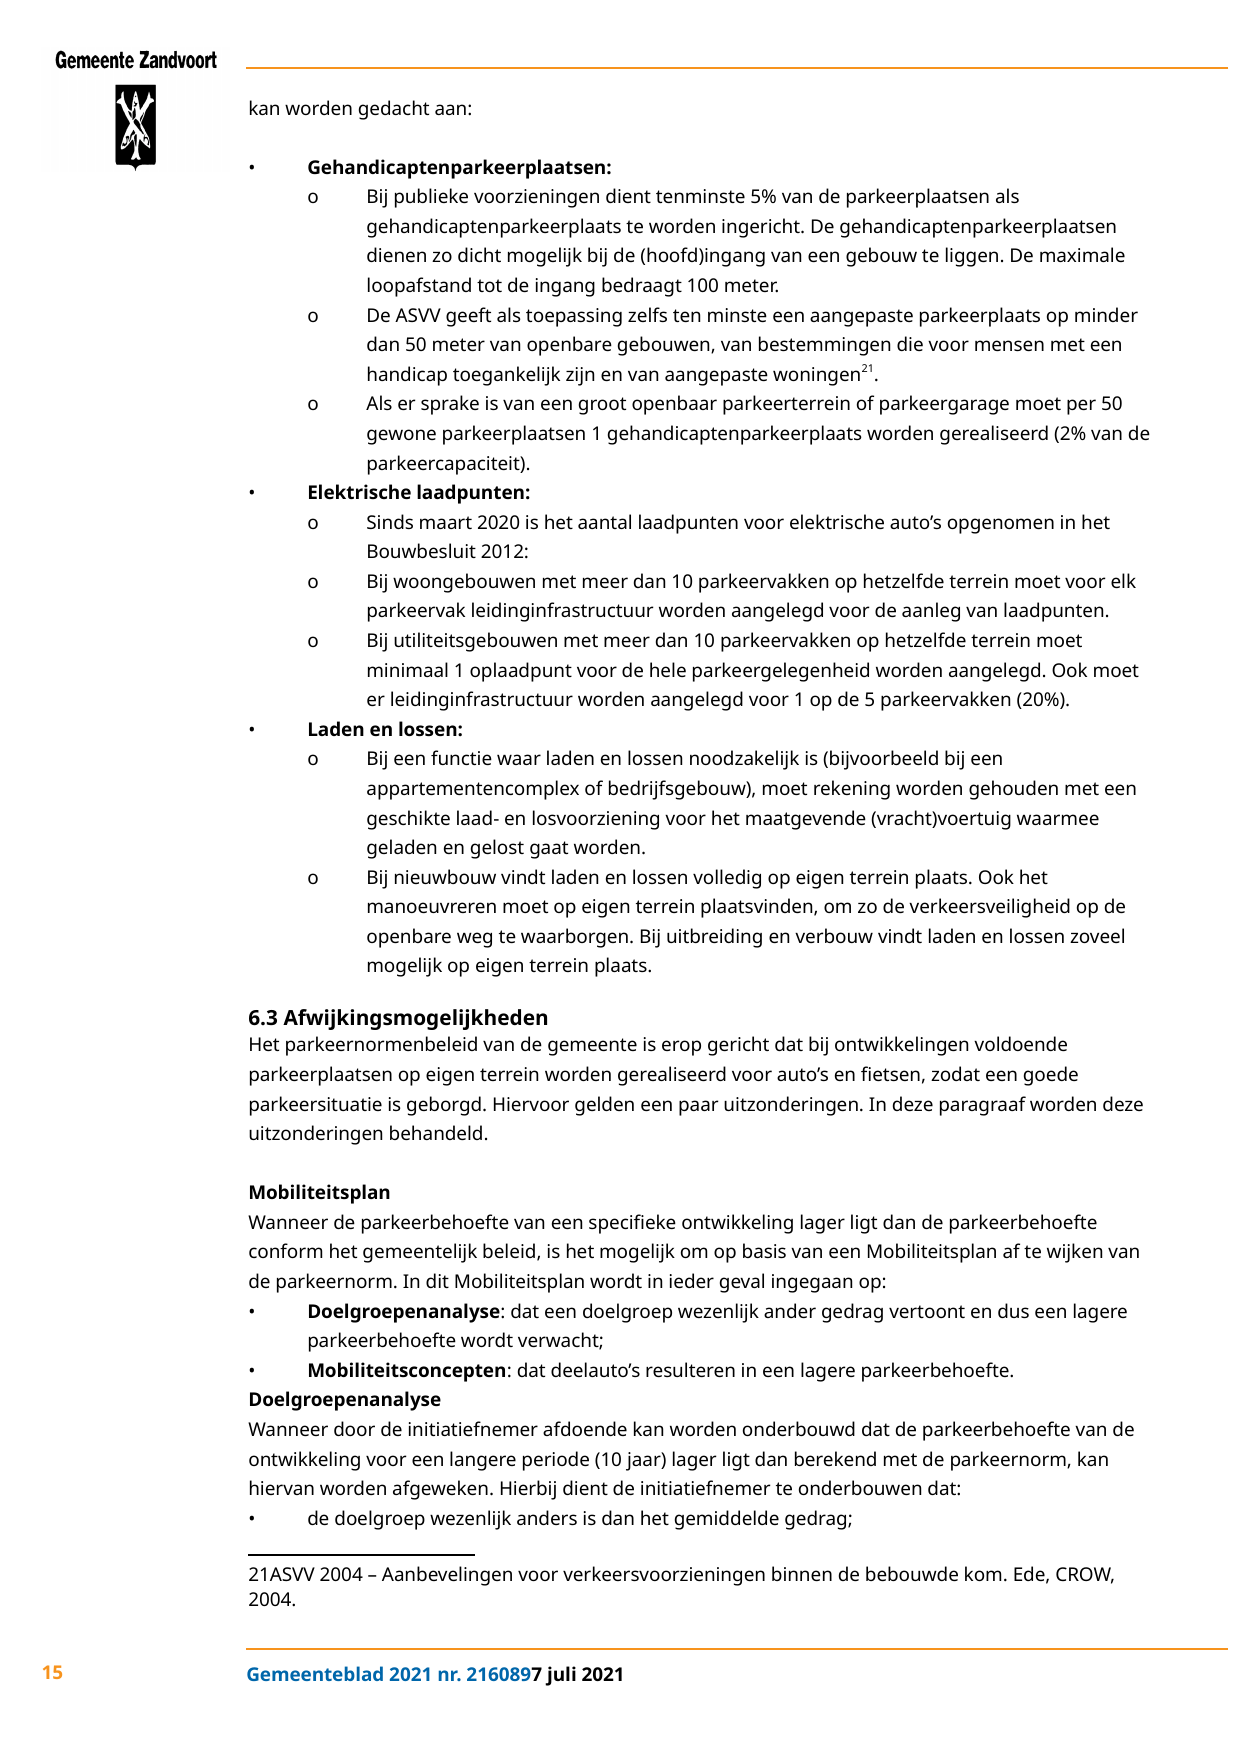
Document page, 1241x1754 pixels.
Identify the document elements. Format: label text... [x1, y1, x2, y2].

list Sinds maart 2020 is het aantal laadpunten voor elektrische auto’s opgenomen in het Bouwbesluit 2012: [307, 509, 1152, 564]
list Elektrische laadpunten: [248, 479, 1152, 505]
text 6.3 Afwijkingsmogelijkheden [248, 1003, 1152, 1032]
text Het parkeernormenbeleid van de gemeente is erop gericht dat bij ontwikkelingen voldoende parkeerplaatsen op eigen terrein worden gerealiseerd voor auto’s en fietsen, zodat een goede parkeersituatie is geborgd. Hiervoor gelden een paar uitzonderingen. In deze paragraaf worden deze uitzonderingen behandeld. [248, 1032, 1152, 1146]
list Bij woongebouwen met meer dan 10 parkeervakken op hetzelfde terrein moet voor elk parkeervak leidinginfrastructuur worden aangelegd voor de aanleg van laadpunten. [307, 568, 1152, 623]
list Mobiliteitsconcepten: dat deelauto’s resulteren in een lagere parkeerbehoefte. [248, 1357, 1152, 1383]
text kan worden gedacht aan: [248, 95, 1152, 121]
text Wanneer de parkeerbehoefte van een specifieke ontwikkeling lager ligt dan de parkeerbehoefte conform het gemeentelijk beleid, is het mogelijk om op basis van een Mobiliteitsplan af te wijken van de parkeernorm. In dit Mobiliteitsplan wordt in ieder geval ingegaan op: [248, 1209, 1152, 1294]
list de doelgroep wezenlijk anders is dan het gemiddelde gedrag; [248, 1505, 1152, 1531]
text Doelgroepenanalyse [248, 1387, 1152, 1412]
list Bij een functie waar laden en lossen noodzakelijk is (bijvoorbeeld bij een appartementencomplex of bedrijfsgebouw), moet rekening worden gehouden met een geschikte laad- en losvoorziening voor het maatgevende (vracht)voertuig waarmee geladen en gelost gaat worden. [307, 746, 1152, 860]
list Als er sprake is van een groot openbaar parkeerterrein of parkeergarage moet per 50 gewone parkeerplaatsen 1 gehandicaptenparkeerplaats worden gerealiseerd (2% van de parkeercapaciteit). [307, 391, 1152, 476]
list Bij nieuwbouw vindt laden en lossen volledig op eigen terrein plaats. Ook het manoeuvreren moet op eigen terrein plaatsvinden, om zo de verkeersveiligheid op de openbare weg te waarborgen. Bij uitbreiding en verbouw vindt laden en lossen zoveel mogelijk op eigen terrein plaats. [307, 864, 1152, 978]
list Bij publieke voorzieningen dient tenminste 5% van de parkeerplaatsen als gehandicaptenparkeerplaats te worden ingericht. De gehandicaptenparkeerplaatsen dienen zo dicht mogelijk bij de (hoofd)ingang van een gebouw te liggen. De maximale loopafstand tot de ingang bedraagt 100 meter. [307, 183, 1152, 298]
list Doelgroepenanalyse: dat een doelgroep wezenlijk ander gedrag vertoont en dus een lagere parkeerbehoefte wordt verwacht; [248, 1298, 1152, 1353]
list Bij utiliteitsgebouwen met meer dan 10 parkeervakken op hetzelfde terrein moet minimaal 1 oplaadpunt voor de hele parkeergelegenheid worden aangelegd. Ook moet er leidinginfrastructuur worden aangelegd voor 1 op de 5 parkeervakken (20%). [307, 627, 1152, 712]
text Mobiliteitsplan [248, 1179, 1152, 1205]
list ASVV 2004 – Aanbevelingen voor verkeersvoorzieningen binnen de bebouwde kom. Ede, CROW, 2004. [248, 1561, 1152, 1612]
text Wanneer door de initiatiefnemer afdoende kan worden onderbouwd dat de parkeerbehoefte van de ontwikkeling voor een langere periode (10 jaar) lager ligt dan berekend met de parkeernorm, kan hiervan worden afgeweken. Hierbij dient de initiatiefnemer te onderbouwen dat: [248, 1416, 1152, 1501]
picture [41, 47, 231, 172]
list Laden en lossen: [248, 716, 1152, 742]
list De ASVV geeft als toepassing zelfs ten minste een aangepaste parkeerplaats op minder dan 50 meter van openbare gebouwen, van bestemmingen die voor mensen met een handicap toegankelijk zijn en van aangepaste woningen. [307, 302, 1152, 387]
list Gehandicaptenparkeerplaatsen: [248, 154, 1152, 180]
